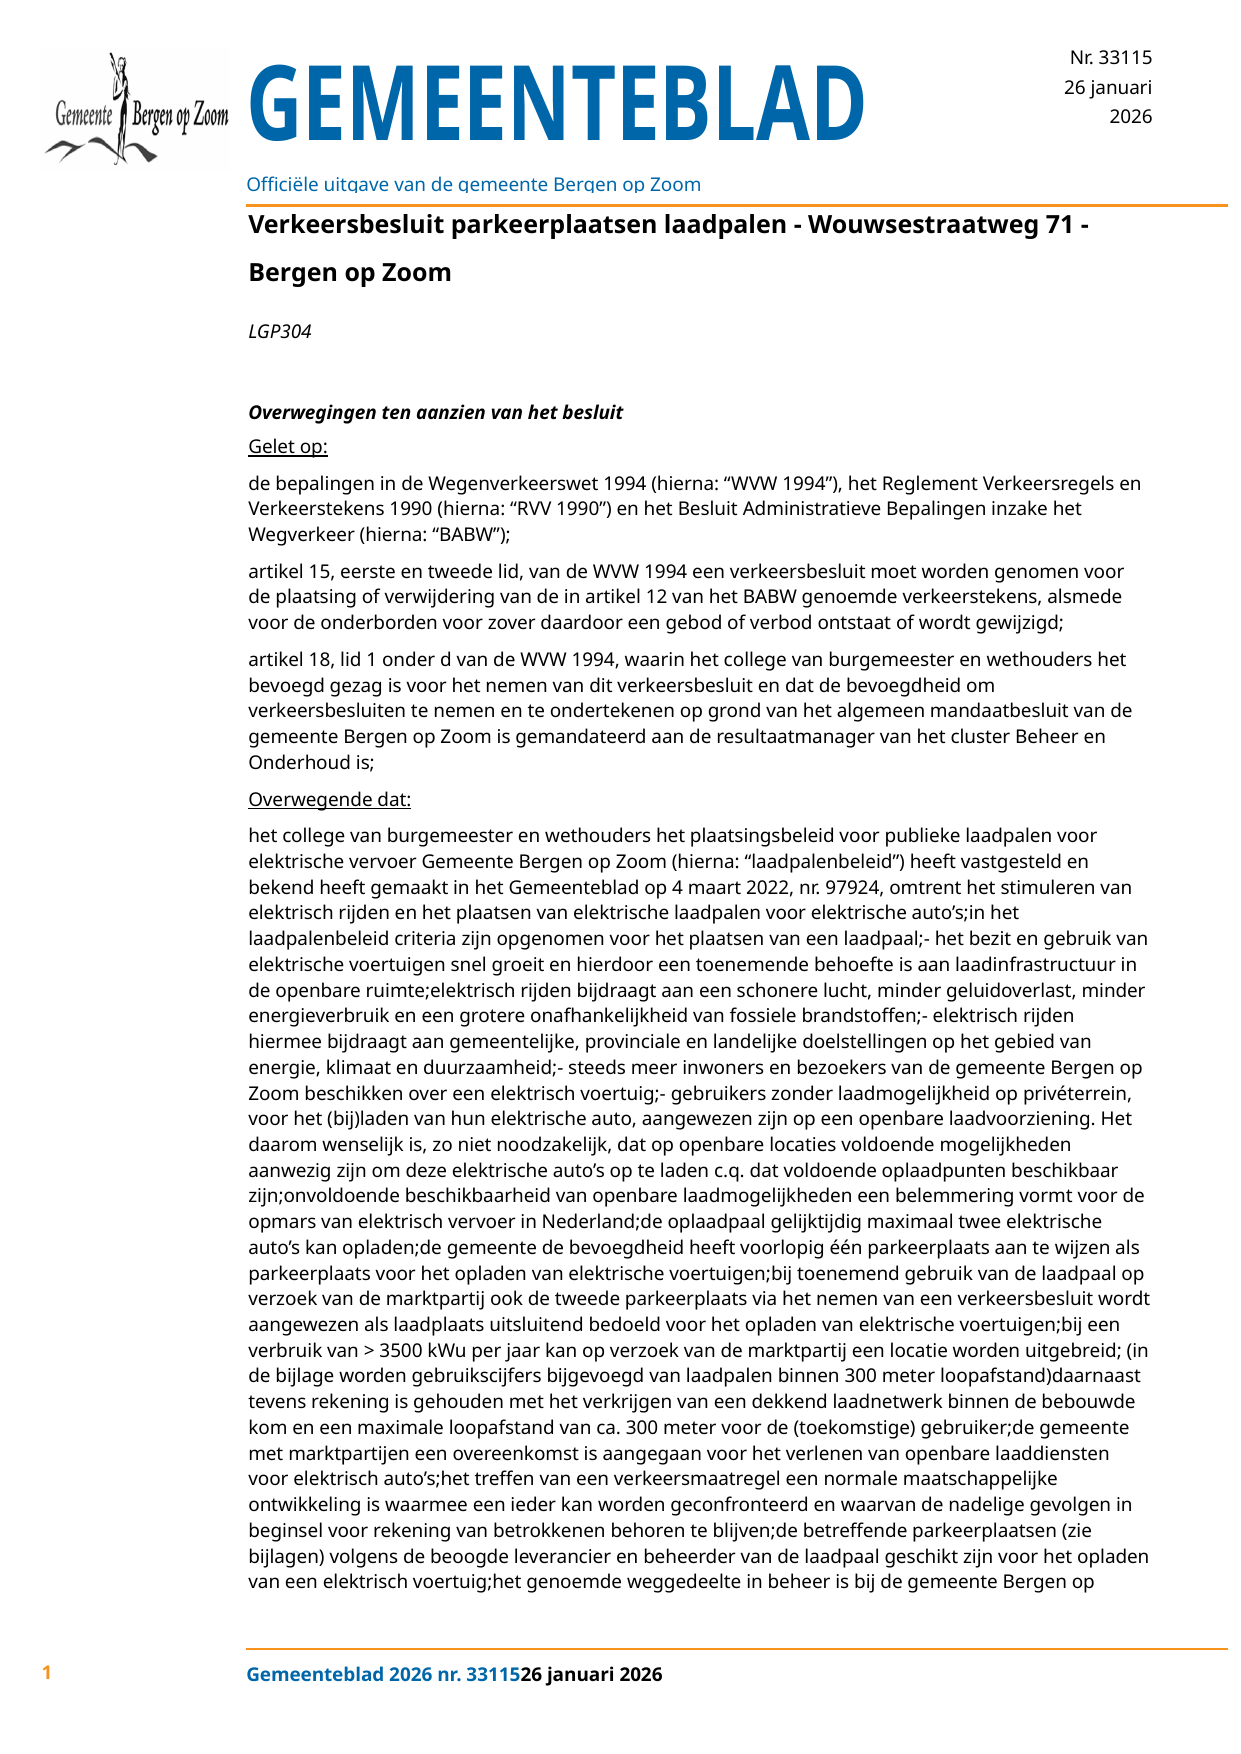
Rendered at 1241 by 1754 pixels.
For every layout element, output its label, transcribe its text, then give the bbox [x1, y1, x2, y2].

text de bepalingen in de Wegenverkeerswet 1994 (hierna: “WVW 1994”), het Reglement Verkeersregels en Verkeerstekens 1990 (hierna: “RVV 1990”) en het Besluit Administratieve Bepalingen inzake het Wegverkeer (hierna: “BABW”); [248, 470, 1152, 547]
text artikel 18, lid 1 onder d van de WVW 1994, waarin het college van burgemeester en wethouders het bevoegd gezag is voor het nemen van dit verkeersbesluit en dat de bevoegdheid om verkeersbesluiten te nemen en te ondertekenen op grond van het algemeen mandaatbesluit van de gemeente Bergen op Zoom is gemandateerd aan de resultaatmanager van het cluster Beheer en Onderhoud is; [248, 646, 1152, 775]
text Gelet op: [248, 433, 1152, 459]
text LGP304 [248, 318, 1152, 344]
text Overwegende dat: [248, 786, 1152, 811]
text het college van burgemeester en wethouders het plaatsingsbeleid voor publieke laadpalen voor elektrische vervoer Gemeente Bergen op Zoom (hierna: “laadpalenbeleid”) heeft vastgesteld en bekend heeft gemaakt in het Gemeenteblad op 4 maart 2022, nr. 97924, omtrent het stimuleren van elektrisch rijden en het plaatsen van elektrische laadpalen voor elektrische auto’s;in het laadpalenbeleid criteria zijn opgenomen voor het plaatsen van een laadpaal;- het bezit en gebruik van elektrische voertuigen snel groeit en hierdoor een toenemende behoefte is aan laadinfrastructuur in de openbare ruimte;elektrisch rijden bijdraagt aan een schonere lucht, minder geluidoverlast, minder energieverbruik en een grotere onafhankelijkheid van fossiele brandstoffen;- elektrisch rijden hiermee bijdraagt aan gemeentelijke, provinciale en landelijke doelstellingen op het gebied van energie, klimaat en duurzaamheid;- steeds meer inwoners en bezoekers van de gemeente Bergen op Zoom beschikken over een elektrisch voertuig;- gebruikers zonder laadmogelijkheid op privéterrein, voor het (bij)laden van hun elektrische auto, aangewezen zijn op een openbare laadvoorziening. Het daarom wenselijk is, zo niet noodzakelijk, dat op openbare locaties voldoende mogelijkheden aanwezig zijn om deze elektrische auto’s op te laden c.q. dat voldoende oplaadpunten beschikbaar zijn;onvoldoende beschikbaarheid van openbare laadmogelijkheden een belemmering vormt voor de opmars van elektrisch vervoer in Nederland;de oplaadpaal gelijktijdig maximaal twee elektrische auto’s kan opladen;de gemeente de bevoegdheid heeft voorlopig één parkeerplaats aan te wijzen als parkeerplaats voor het opladen van elektrische voertuigen;bij toenemend gebruik van de laadpaal op verzoek van de marktpartij ook de tweede parkeerplaats via het nemen van een verkeersbesluit wordt aangewezen als laadplaats uitsluitend bedoeld voor het opladen van elektrische voertuigen;bij een verbruik van > 3500 kWu per jaar kan op verzoek van de marktpartij een locatie worden uitgebreid; (in de bijlage worden gebruikscijfers bijgevoegd van laadpalen binnen 300 meter loopafstand)daarnaast tevens rekening is gehouden met het verkrijgen van een dekkend laadnetwerk binnen de bebouwde kom en een maximale loopafstand van ca. 300 meter voor de (toekomstige) gebruiker;de gemeente met marktpartijen een overeenkomst is aangegaan voor het verlenen van openbare laaddiensten voor elektrisch auto’s;het treffen van een verkeersmaatregel een normale maatschappelijke ontwikkeling is waarmee een ieder kan worden geconfronteerd en waarvan de nadelige gevolgen in beginsel voor rekening van betrokkenen behoren te blijven;de betreffende parkeerplaatsen (zie bijlagen) volgens de beoogde leverancier en beheerder van de laadpaal geschikt zijn voor het opladen van een elektrisch voertuig;het genoemde weggedeelte in beheer is bij de gemeente Bergen op [248, 822, 1152, 1594]
text Overwegingen ten aanzien van het besluit [248, 399, 1152, 425]
text Verkeersbesluit parkeerplaatsen laadpalen - Wouwsestraatweg 71 - Bergen op Zoom [248, 207, 1152, 288]
picture [41, 47, 231, 172]
text artikel 15, eerste en tweede lid, van de WVW 1994 een verkeersbesluit moet worden genomen voor de plaatsing of verwijdering van de in artikel 12 van het BABW genoemde verkeerstekens, alsmede voor de onderborden voor zover daardoor een gebod of verbod ontstaat of wordt gewijzigd; [248, 558, 1152, 635]
